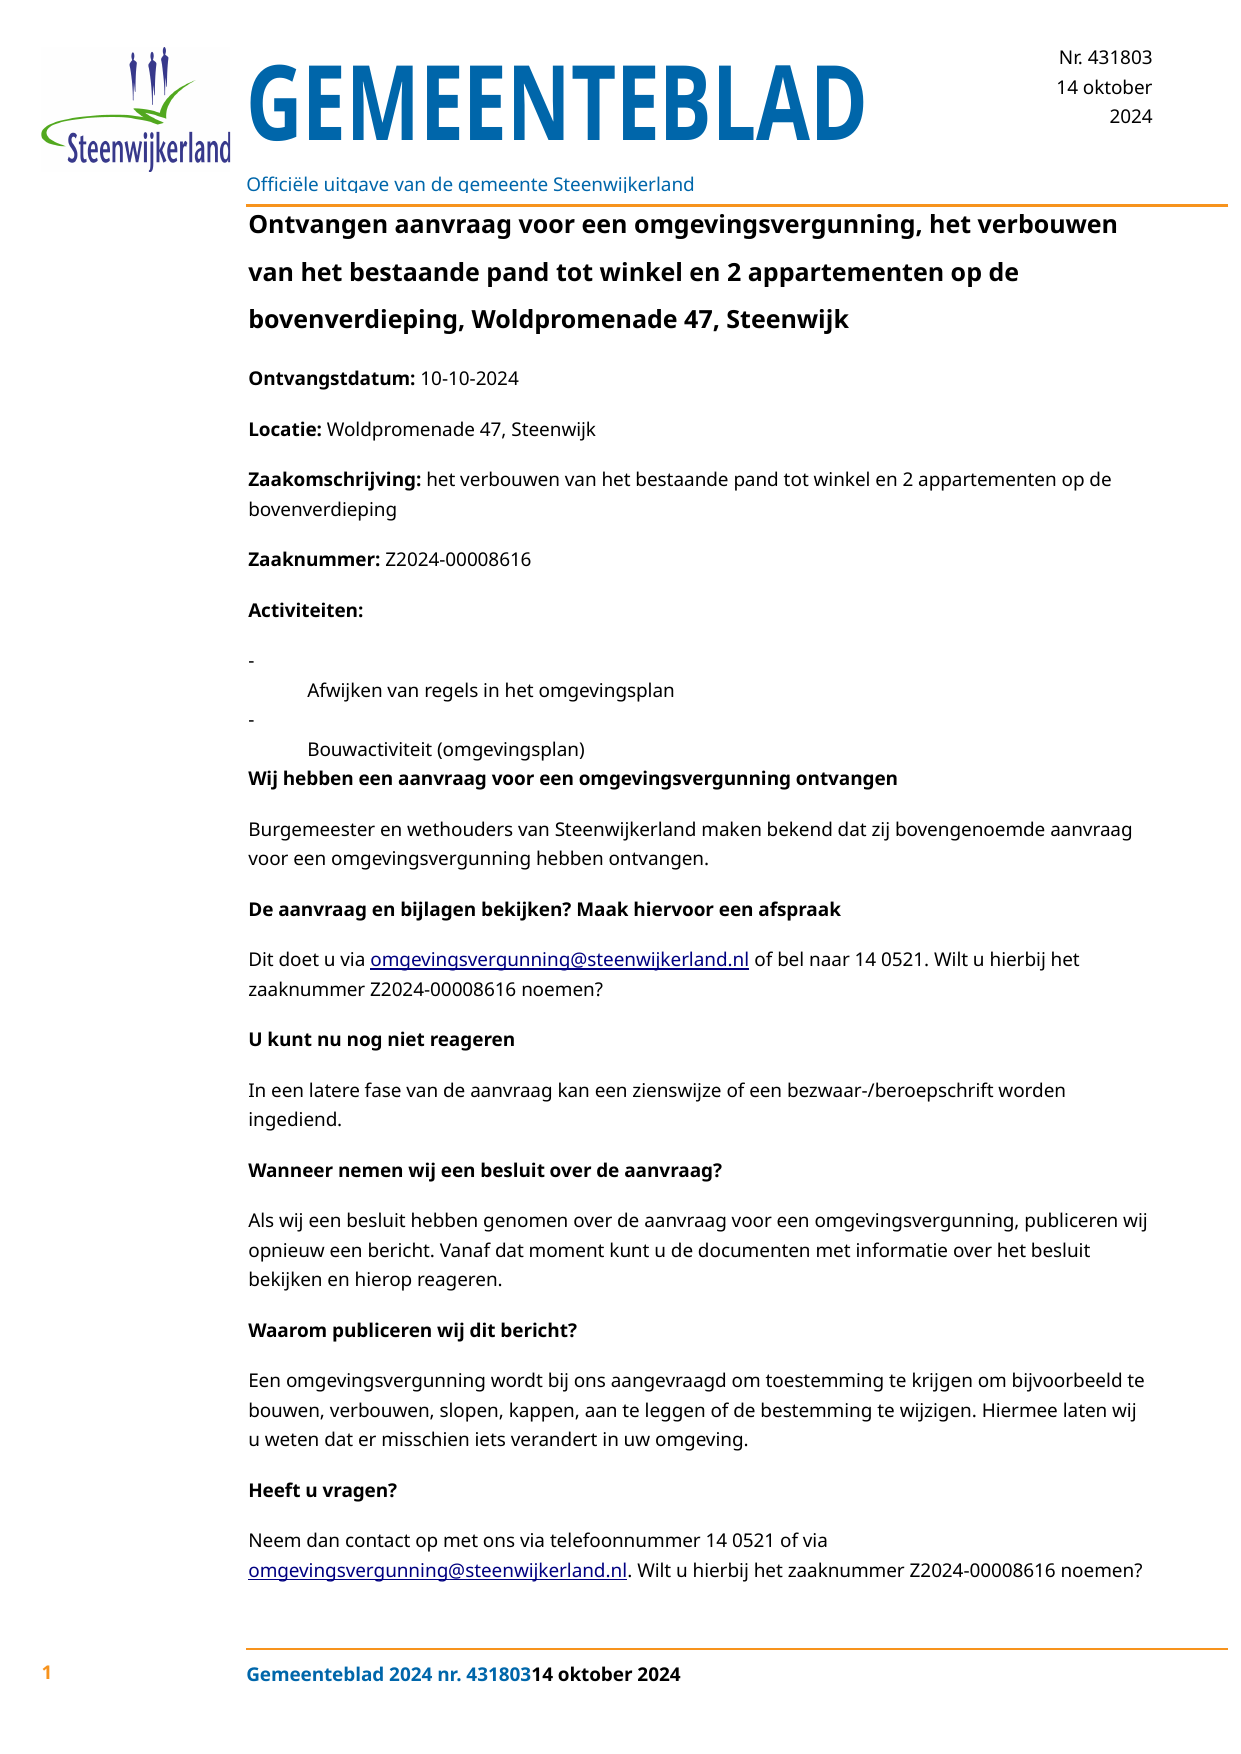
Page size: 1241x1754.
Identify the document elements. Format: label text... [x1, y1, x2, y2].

text U kunt nu nog niet reageren [248, 1026, 1152, 1052]
text Locatie: Woldpromenade 47, Steenwijk [248, 416, 1152, 442]
text Wanneer nemen wij een besluit over de aanvraag? [248, 1157, 1152, 1182]
text Neem dan contact op met ons via telefoonnummer 14 0521 of via omgevingsvergunning@steenwijkerland.nl. Wilt u hierbij het zaaknummer Z2024-00008616 noemen? [248, 1527, 1152, 1582]
list Bouwactiviteit (omgevingsplan) [248, 736, 1152, 762]
text Waarom publiceren wij dit bericht? [248, 1317, 1152, 1342]
text De aanvraag en bijlagen bekijken? Maak hiervoor een afspraak [248, 896, 1152, 922]
text Burgemeester en wethouders van Steenwijkerland maken bekend dat zij bovengenoemde aanvraag voor een omgevingsvergunning hebben ontvangen. [248, 816, 1152, 871]
text Ontvangstdatum: 10-10-2024 [248, 366, 1152, 391]
text Een omgevingsvergunning wordt bij ons aangevraagd om toestemming te krijgen om bijvoorbeeld te bouwen, verbouwen, slopen, kappen, aan te leggen of de bestemming te wijzigen. Hiermee laten wij u weten dat er misschien iets verandert in uw omgeving. [248, 1367, 1152, 1452]
text In een latere fase van de aanvraag kan een zienswijze of een bezwaar-/beroepschrift worden ingediend. [248, 1077, 1152, 1132]
text Wij hebben een aanvraag voor een omgevingsvergunning ontvangen [248, 766, 1152, 791]
text Heeft u vragen? [248, 1477, 1152, 1502]
text Zaakomschrijving: het verbouwen van het bestaande pand tot winkel en 2 appartementen op de bovenverdieping [248, 466, 1152, 522]
text Activiteiten: [248, 597, 1152, 622]
picture [41, 47, 231, 172]
text Zaaknummer: Z2024-00008616 [248, 546, 1152, 572]
text Dit doet u via omgevingsvergunning@steenwijkerland.nl of bel naar 14 0521. Wilt u hierbij het zaaknummer Z2024-00008616 noemen? [248, 946, 1152, 1002]
text Als wij een besluit hebben genomen over de aanvraag voor een omgevingsvergunning, publiceren wij opnieuw een bericht. Vanaf dat moment kunt u de documenten met informatie over het besluit bekijken en hierop reageren. [248, 1207, 1152, 1292]
text Ontvangen aanvraag voor een omgevingsvergunning, het verbouwen van het bestaande pand tot winkel en 2 appartementen op de bovenverdieping, Woldpromenade 47, Steenwijk [248, 207, 1152, 336]
list Afwijken van regels in het omgevingsplan [248, 677, 1152, 702]
